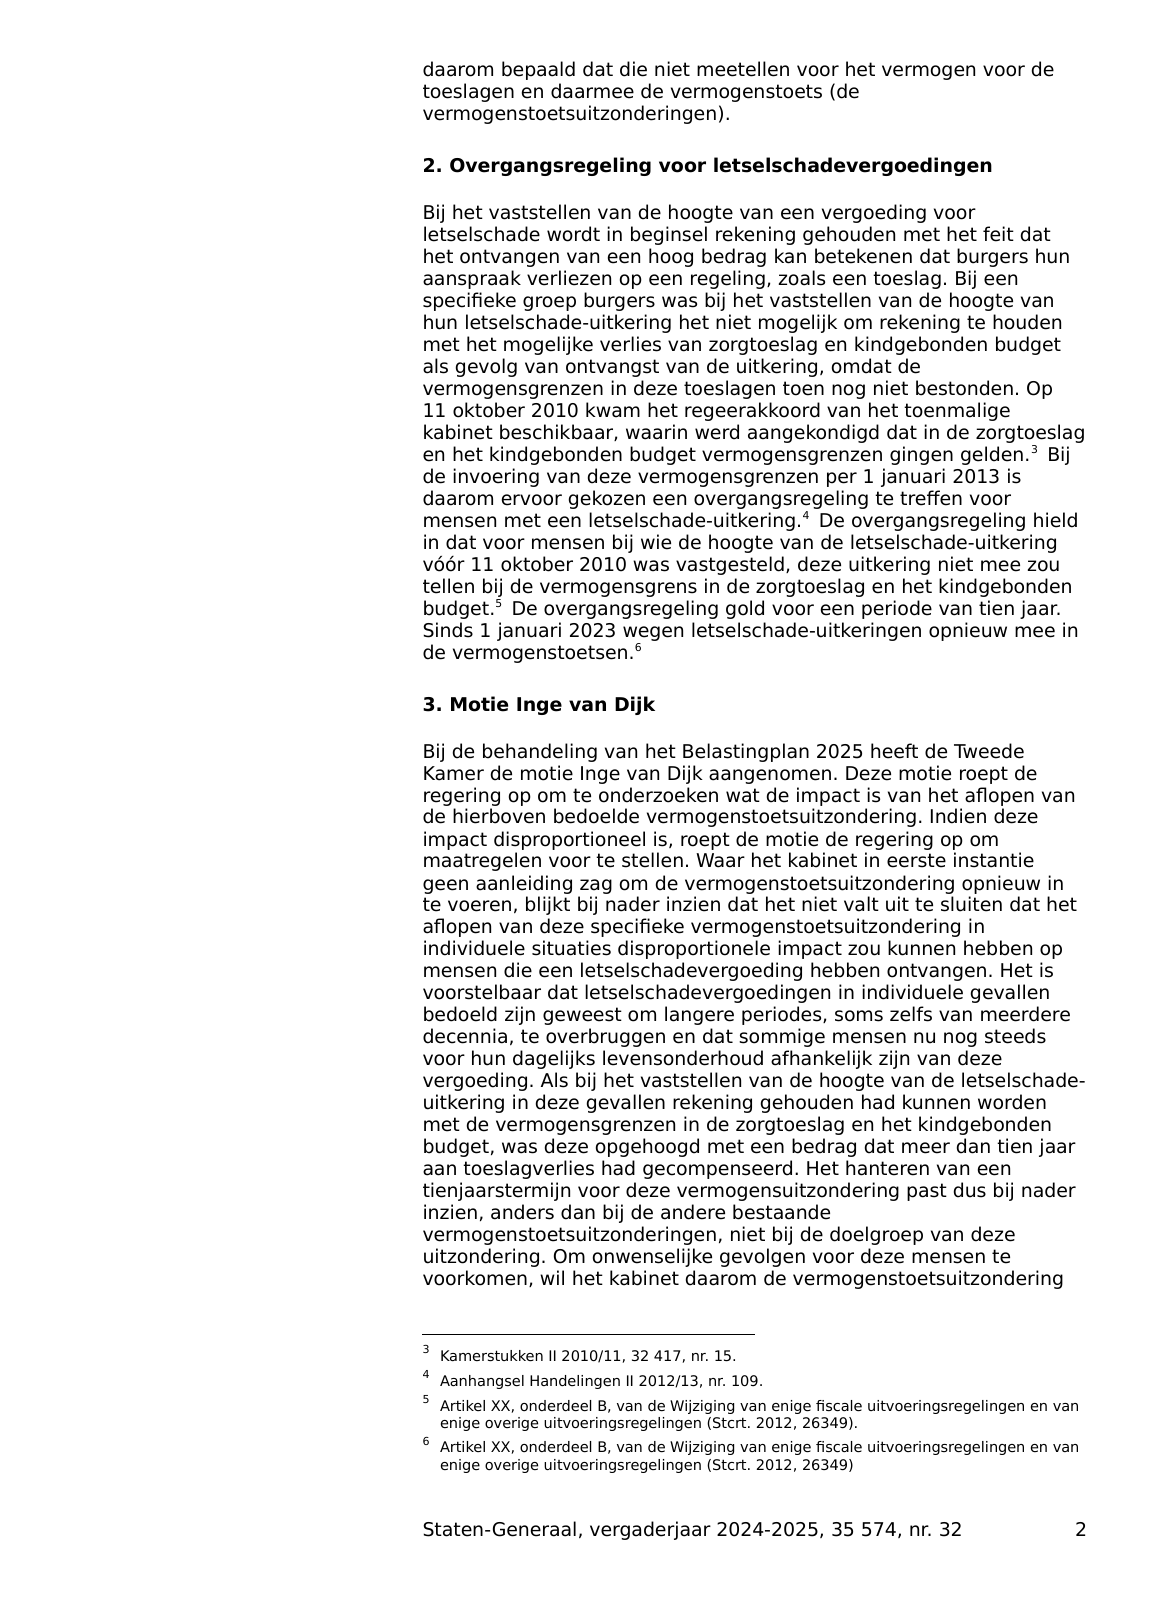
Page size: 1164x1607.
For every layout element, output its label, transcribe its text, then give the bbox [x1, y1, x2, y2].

text Bij het vaststellen van de hoogte van een vergoeding voor letselschade wordt in beginsel rekening gehouden met het feit dat het ontvangen van een hoog bedrag kan betekenen dat burgers hun aanspraak verliezen op een regeling, zoals een toeslag. Bij een specifieke groep burgers was bij het vaststellen van de hoogte van hun letselschade-uitkering het niet mogelijk om rekening te houden met het mogelijke verlies van zorgtoeslag en kindgebonden budget als gevolg van ontvangst van de uitkering, omdat de vermogensgrenzen in deze toeslagen toen nog niet bestonden. Op 11 oktober 2010 kwam het regeerakkoord van het toenmalige kabinet beschikbaar, waarin werd aangekondigd dat in de zorgtoeslag en het kindgebonden budget vermogensgrenzen gingen gelden. Bij de invoering van deze vermogensgrenzen per 1 januari 2013 is daarom ervoor gekozen een overgangsregeling te treffen voor mensen met een letselschade-uitkering. De overgangsregeling hield in dat voor mensen bij wie de hoogte van de letselschade-uitkering vóór 11 oktober 2010 was vastgesteld, deze uitkering niet mee zou tellen bij de vermogensgrens in de zorgtoeslag en het kindgebonden budget. De overgangsregeling gold voor een periode van tien jaar. Sinds 1 januari 2023 wegen letselschade-uitkeringen opnieuw mee in de vermogenstoetsen. [422, 202, 1087, 663]
text Aanhangsel Handelingen II 2012/13, nr. 109. [422, 1368, 1087, 1391]
text Kamerstukken II 2010/11, 32 417, nr. 15. [422, 1343, 1087, 1366]
subtitle 3. Motie Inge van Dijk [422, 693, 1087, 716]
text Bij de behandeling van het Belastingplan 2025 heeft de Tweede Kamer de motie Inge van Dijk aangenomen. Deze motie roept de regering op om te onderzoeken wat de impact is van het aflopen van de hierboven bedoelde vermogenstoetsuitzondering. Indien deze impact disproportioneel is, roept de motie de regering op om maatregelen voor te stellen. Waar het kabinet in eerste instantie geen aanleiding zag om de vermogenstoetsuitzondering opnieuw in te voeren, blijkt bij nader inzien dat het niet valt uit te sluiten dat het aflopen van deze specifieke vermogenstoetsuitzondering in individuele situaties disproportionele impact zou kunnen hebben op mensen die een letselschadevergoeding hebben ontvangen. Het is voorstelbaar dat letselschadevergoedingen in individuele gevallen bedoeld zijn geweest om langere periodes, soms zelfs van meerdere decennia, te overbruggen en dat sommige mensen nu nog steeds voor hun dagelijks levensonderhoud afhankelijk zijn van deze vergoeding. Als bij het vaststellen van de hoogte van de letselschade-uitkering in deze gevallen rekening gehouden had kunnen worden met de vermogensgrenzen in de zorgtoeslag en het kindgebonden budget, was deze opgehoogd met een bedrag dat meer dan tien jaar aan toeslagverlies had gecompenseerd. Het hanteren van een tienjaarstermijn voor deze vermogensuitzondering past dus bij nader inzien, anders dan bij de andere bestaande vermogenstoetsuitzonderingen, niet bij de doelgroep van deze uitzondering. Om onwenselijke gevolgen voor deze mensen te voorkomen, wil het kabinet daarom de vermogenstoetsuitzondering [422, 741, 1087, 1290]
text Artikel XX, onderdeel B, van de Wijziging van enige fiscale uitvoeringsregelingen en van enige overige uitvoeringsregelingen (Stcrt. 2012, 26349). [422, 1393, 1087, 1432]
text Artikel XX, onderdeel B, van de Wijziging van enige fiscale uitvoeringsregelingen en van enige overige uitvoeringsregelingen (Stcrt. 2012, 26349) [422, 1435, 1087, 1474]
text daarom bepaald dat die niet meetellen voor het vermogen voor de toeslagen en daarmee de vermogenstoets (de vermogenstoetsuitzonderingen). [422, 59, 1087, 125]
subtitle 2. Overgangsregeling voor letselschadevergoedingen [422, 155, 1087, 177]
